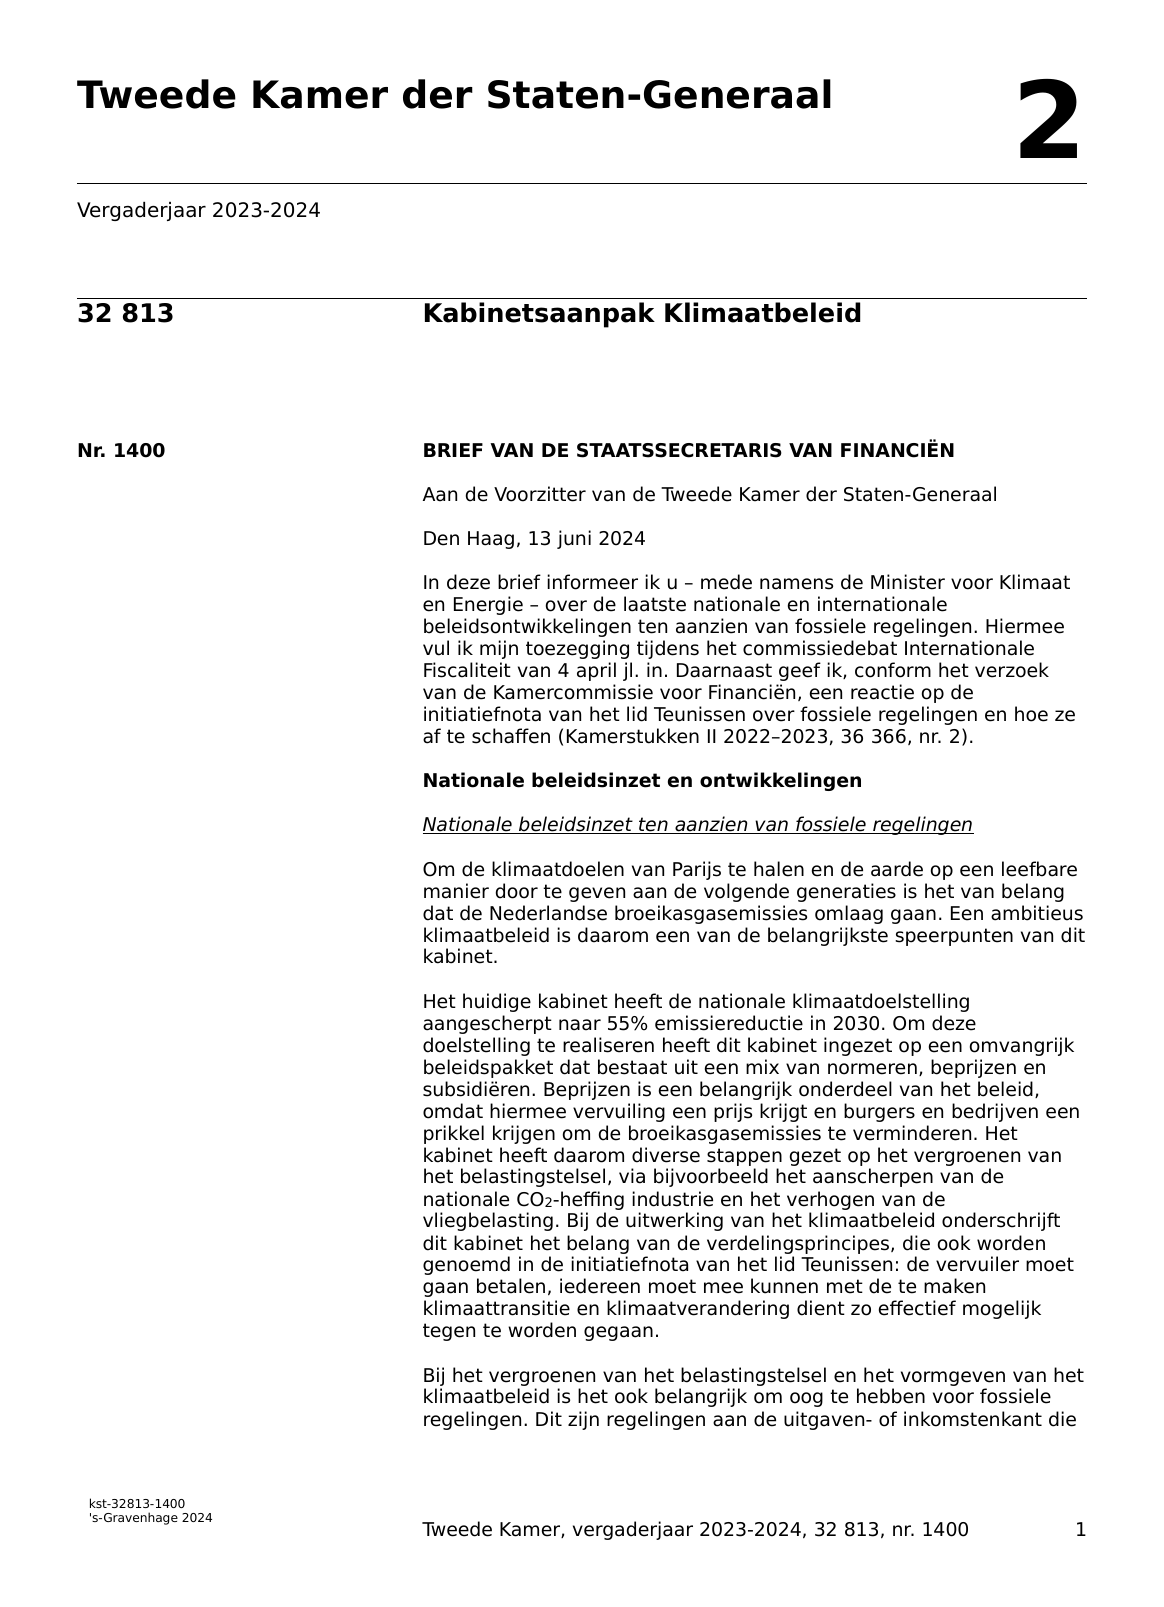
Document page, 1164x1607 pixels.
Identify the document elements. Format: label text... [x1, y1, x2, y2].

table_header Tweede Kamer der Staten-Generaal [77, 59, 886, 183]
text kst-32813-1400 [88, 1497, 323, 1511]
text Het huidige kabinet heeft de nationale klimaatdoelstelling aangescherpt naar 55% emissiereductie in 2030. Om deze doelstelling te realiseren heeft dit kabinet ingezet op een omvangrijk beleidspakket dat bestaat uit een mix van normeren, beprijzen en subsidiëren. Beprijzen is een belangrijk onderdeel van het beleid, omdat hiermee vervuiling een prijs krijgt en burgers en bedrijven een prikkel krijgen om de broeikasgasemissies te verminderen. Het kabinet heeft daarom diverse stappen gezet op het vergroenen van het belastingstelsel, via bijvoorbeeld het aanscherpen van de nationale CO2-heffing industrie en het verhogen van de vliegbelasting. Bij de uitwerking van het klimaatbeleid onderschrijft dit kabinet het belang van de verdelingsprincipes, die ook worden genoemd in de initiatiefnota van het lid Teunissen: de vervuiler moet gaan betalen, iedereen moet mee kunnen met de te maken klimaattransitie en klimaatverandering dient zo effectief mogelijk tegen te worden gegaan. [422, 991, 1087, 1342]
subtitle Nr. 1400 BRIEF VAN DE STAATSSECRETARIS VAN FINANCIËN [77, 440, 1087, 462]
table_cell Vergaderjaar 2023-2024 [77, 184, 1087, 298]
text Den Haag, 13 juni 2024 [422, 528, 1087, 550]
text Aan de Voorzitter van de Tweede Kamer der Staten-Generaal [422, 484, 1087, 506]
subtitle Nationale beleidsinzet en ontwikkelingen [422, 770, 1087, 792]
text Bij het vergroenen van het belastingstelsel en het vormgeven van het klimaatbeleid is het ook belangrijk om oog te hebben voor fossiele regelingen. Dit zijn regelingen aan de uitgaven- of inkomstenkant die [422, 1364, 1087, 1430]
subtitle 32 813 Kabinetsaanpak Klimaatbeleid [77, 299, 1087, 329]
text In deze brief informeer ik u – mede namens de Minister voor Klimaat en Energie – over de laatste nationale en internationale beleidsontwikkelingen ten aanzien van fossiele regelingen. Hiermee vul ik mijn toezegging tijdens het commissiedebat Internationale Fiscaliteit van 4 april jl. in. Daarnaast geef ik, conform het verzoek van de Kamercommissie voor Financiën, een reactie op de initiatiefnota van het lid Teunissen over fossiele regelingen en hoe ze af te schaffen (Kamerstukken II 2022–2023, 36 366, nr. 2). [422, 572, 1087, 748]
subtitle Nationale beleidsinzet ten aanzien van fossiele regelingen [422, 814, 1087, 836]
text Om de klimaatdoelen van Parijs te halen en de aarde op een leefbare manier door te geven aan de volgende generaties is het van belang dat de Nederlandse broeikasgasemissies omlaag gaan. Een ambitieus klimaatbeleid is daarom een van de belangrijkste speerpunten van dit kabinet. [422, 858, 1087, 968]
text 's-Gravenhage 2024 [88, 1511, 323, 1525]
table_header 2 [886, 59, 1087, 183]
